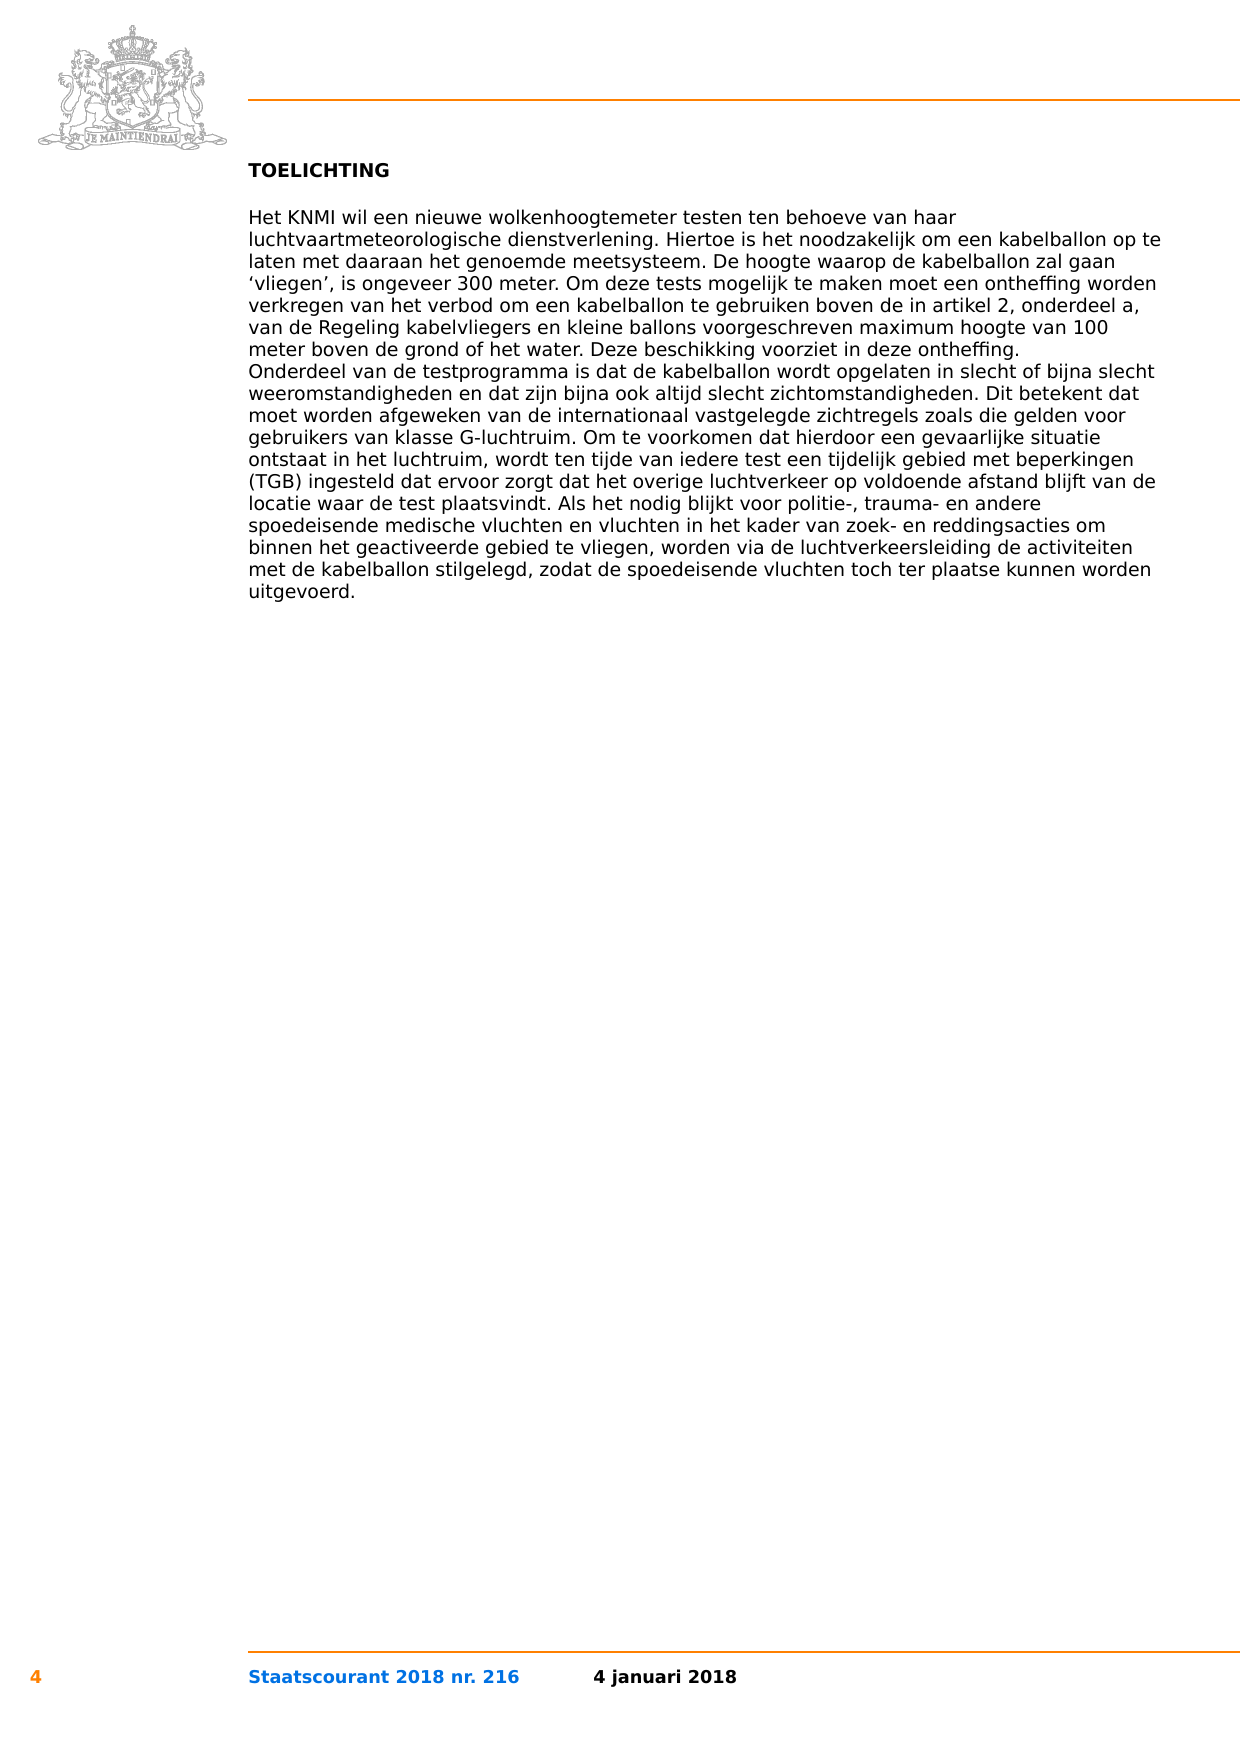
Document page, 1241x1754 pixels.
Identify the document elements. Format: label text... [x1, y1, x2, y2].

subtitle TOELICHTING [248, 160, 1163, 182]
text Het KNMI wil een nieuwe wolkenhoogtemeter testen ten behoeve van haar luchtvaartmeteorologische dienstverlening. Hiertoe is het noodzakelijk om een kabelballon op te laten met daaraan het genoemde meetsysteem. De hoogte waarop de kabelballon zal gaan ‘vliegen’, is ongeveer 300 meter. Om deze tests mogelijk te maken moet een ontheffing worden verkregen van het verbod om een kabelballon te gebruiken boven de in artikel 2, onderdeel a, van de Regeling kabelvliegers en kleine ballons voorgeschreven maximum hoogte van 100 meter boven de grond of het water. Deze beschikking voorziet in deze ontheffing. [248, 207, 1163, 361]
text Onderdeel van de testprogramma is dat de kabelballon wordt opgelaten in slecht of bijna slecht weeromstandigheden en dat zijn bijna ook altijd slecht zichtomstandigheden. Dit betekent dat moet worden afgeweken van de internationaal vastgelegde zichtregels zoals die gelden voor gebruikers van klasse G-luchtruim. Om te voorkomen dat hierdoor een gevaarlijke situatie ontstaat in het luchtruim, wordt ten tijde van iedere test een tijdelijk gebied met beperkingen (TGB) ingesteld dat ervoor zorgt dat het overige luchtverkeer op voldoende afstand blijft van de locatie waar de test plaatsvindt. Als het nodig blijkt voor politie-, trauma- en andere spoedeisende medische vluchten en vluchten in het kader van zoek- en reddingsacties om binnen het geactiveerde gebied te vliegen, worden via de luchtverkeersleiding de activiteiten met de kabelballon stilgelegd, zodat de spoedeisende vluchten toch ter plaatse kunnen worden uitgevoerd. [248, 361, 1163, 602]
picture [38, 25, 227, 150]
